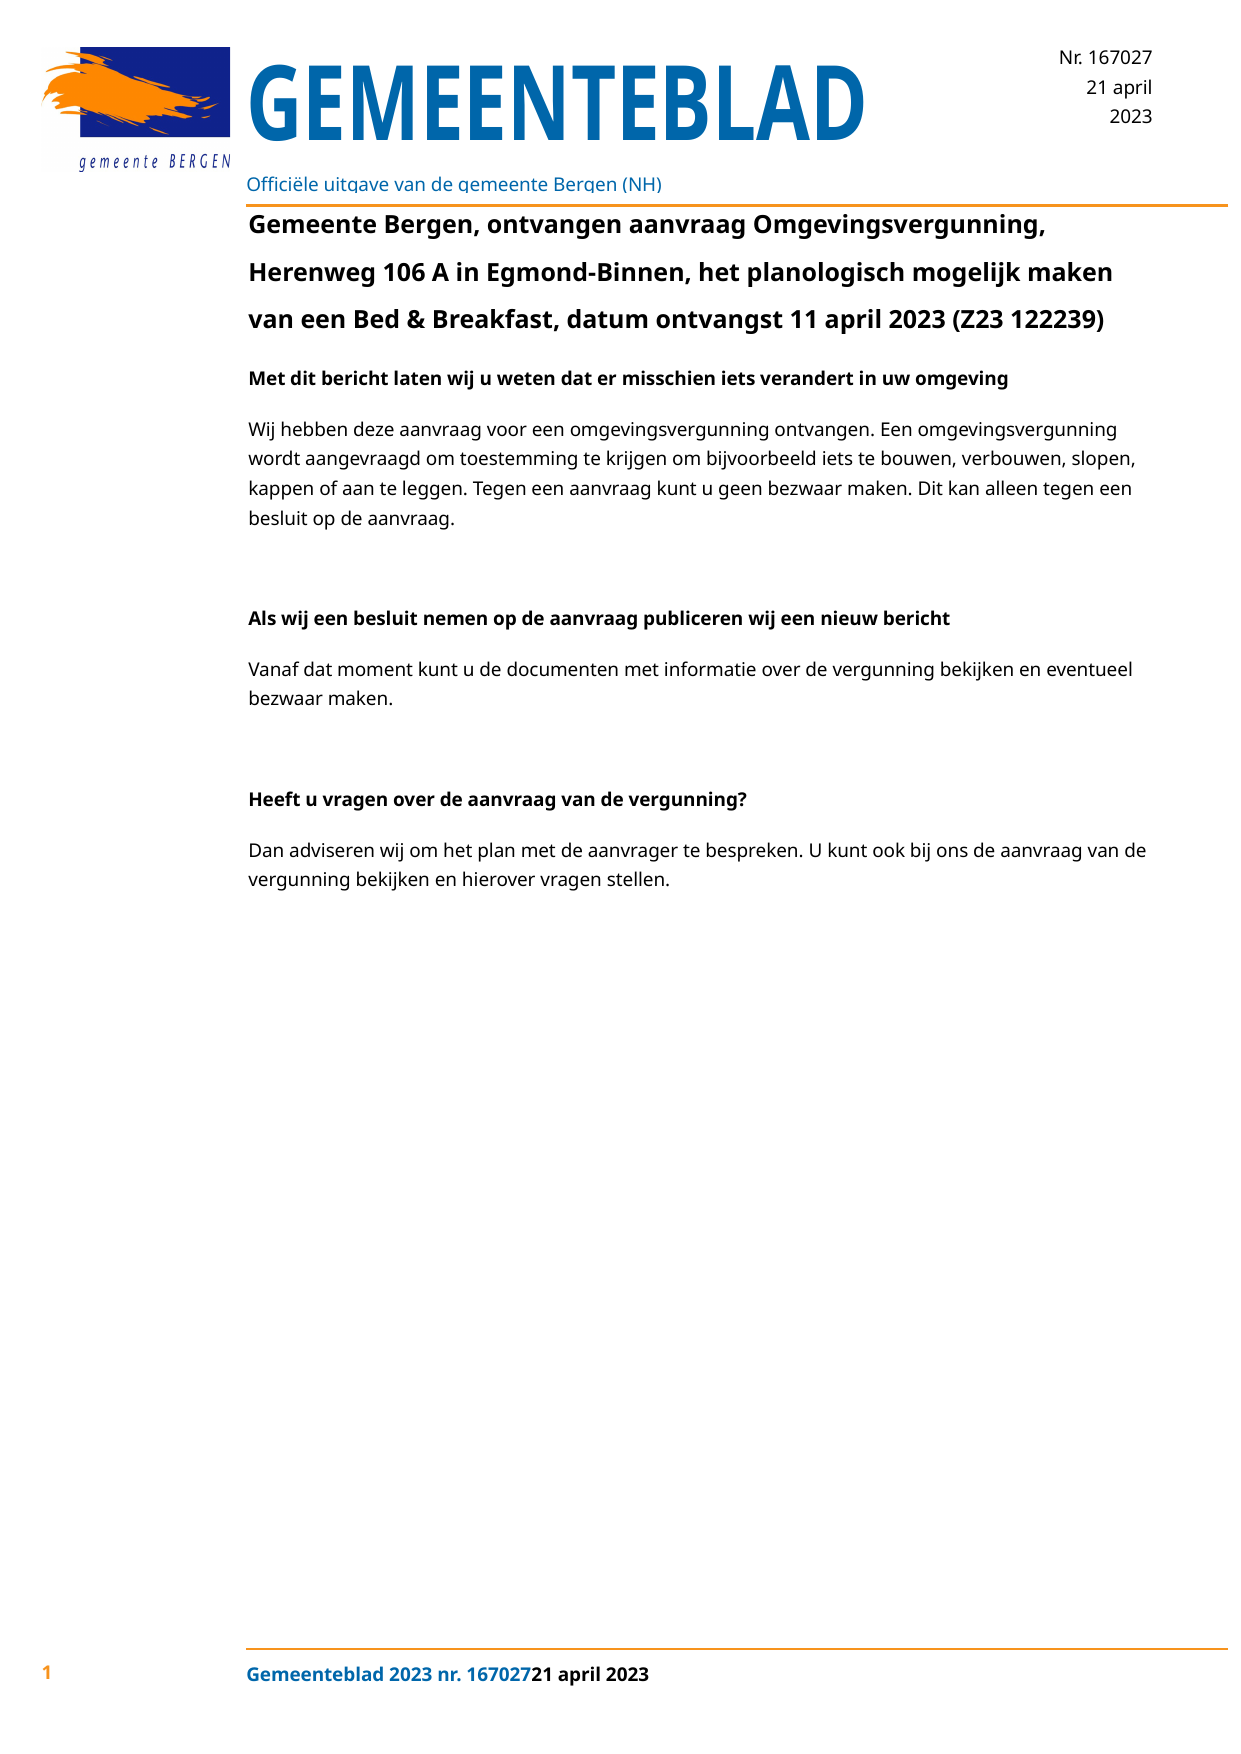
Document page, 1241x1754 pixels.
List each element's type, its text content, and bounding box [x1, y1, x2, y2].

text Gemeente Bergen, ontvangen aanvraag Omgevingsvergunning, Herenweg 106 A in Egmond-Binnen, het planologisch mogelijk maken van een Bed & Breakfast, datum ontvangst 11 april 2023 (Z23 122239) [248, 207, 1152, 336]
text Vanaf dat moment kunt u de documenten met informatie over de vergunning bekijken en eventueel bezwaar maken. [248, 656, 1152, 711]
text Als wij een besluit nemen op de aanvraag publiceren wij een nieuw bericht [248, 606, 1152, 631]
text Wij hebben deze aanvraag voor een omgevingsvergunning ontvangen. Een omgevingsvergunning wordt aangevraagd om toestemming te krijgen om bijvoorbeeld iets te bouwen, verbouwen, slopen, kappen of aan te leggen. Tegen een aanvraag kunt u geen bezwaar maken. Dit kan alleen tegen een besluit op de aanvraag. [248, 416, 1152, 530]
text Heeft u vragen over de aanvraag van de vergunning? [248, 786, 1152, 812]
text Dan adviseren wij om het plan met de aanvrager te bespreken. U kunt ook bij ons de aanvraag van de vergunning bekijken en hierover vragen stellen. [248, 837, 1152, 892]
text Met dit bericht laten wij u weten dat er misschien iets verandert in uw omgeving [248, 366, 1152, 391]
picture [41, 47, 231, 172]
